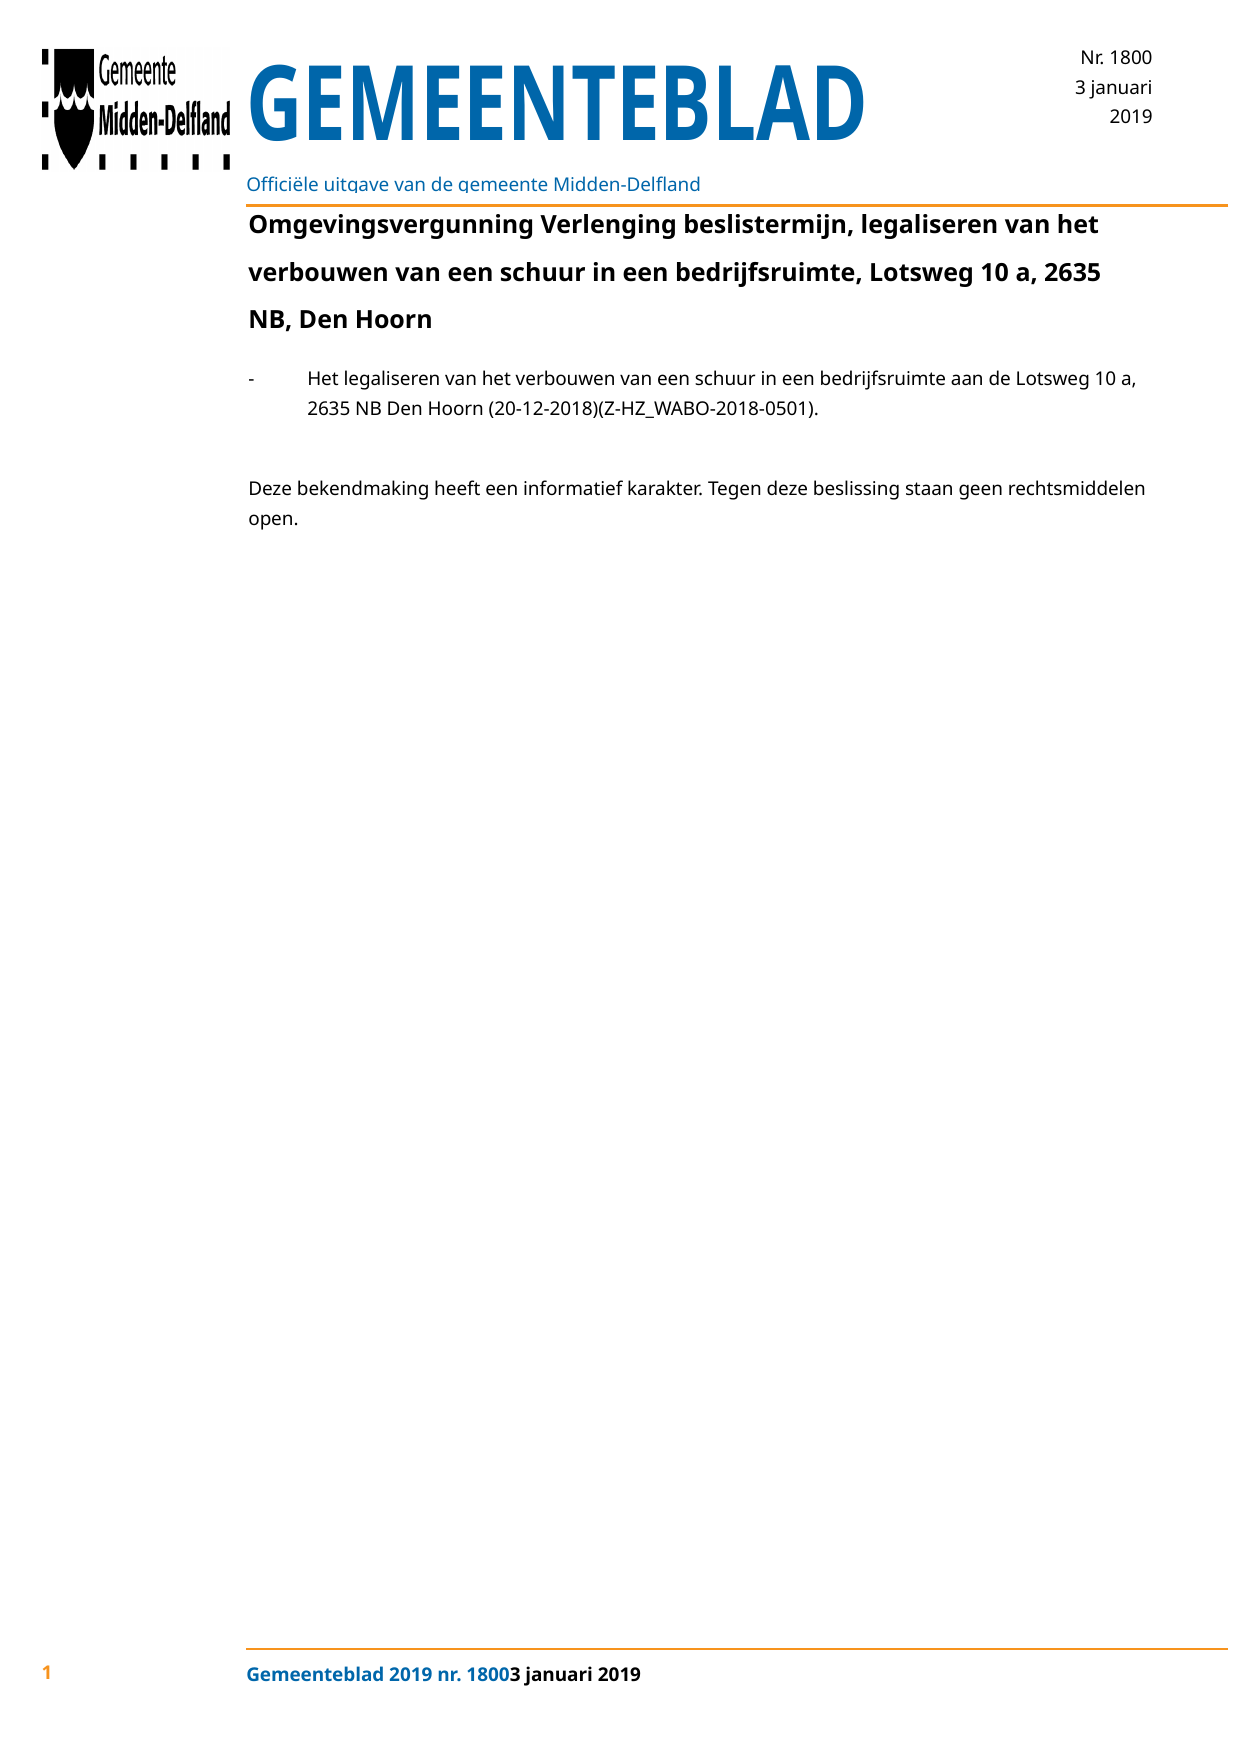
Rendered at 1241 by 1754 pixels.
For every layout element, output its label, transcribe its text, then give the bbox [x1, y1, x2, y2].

text Omgevingsvergunning Verlenging beslistermijn, legaliseren van het verbouwen van een schuur in een bedrijfsruimte, Lotsweg 10 a, 2635 NB, Den Hoorn [248, 207, 1152, 336]
list Het legaliseren van het verbouwen van een schuur in een bedrijfsruimte aan de Lotsweg 10 a, 2635 NB Den Hoorn (20-12-2018)(Z-HZ_WABO-2018-0501). [248, 366, 1152, 421]
picture [41, 47, 231, 172]
text Deze bekendmaking heeft een informatief karakter. Tegen deze beslissing staan geen rechtsmiddelen open. [248, 475, 1152, 530]
